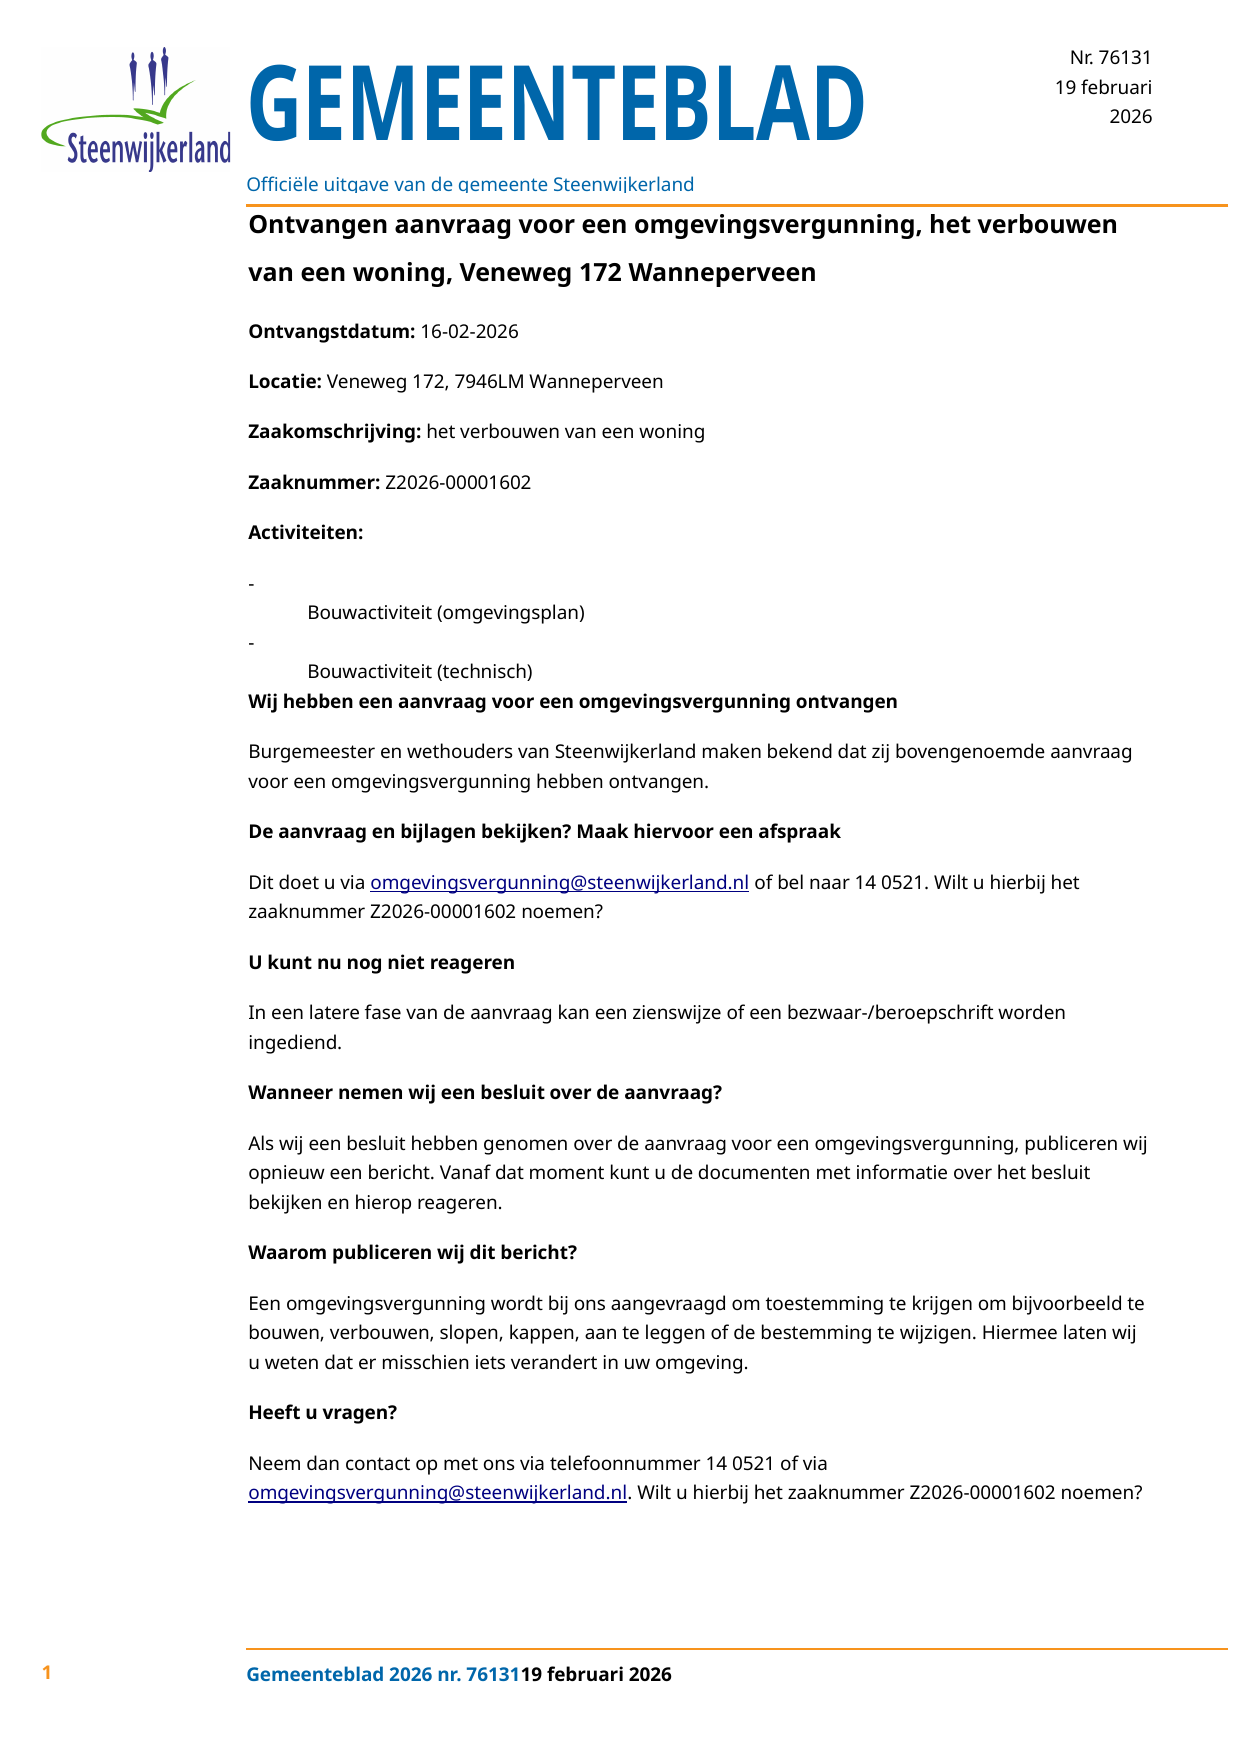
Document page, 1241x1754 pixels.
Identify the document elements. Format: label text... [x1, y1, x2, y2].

list Bouwactiviteit (omgevingsplan) [248, 599, 1152, 625]
text Wij hebben een aanvraag voor een omgevingsvergunning ontvangen [248, 688, 1152, 714]
text Heeft u vragen? [248, 1399, 1152, 1425]
text In een latere fase van de aanvraag kan een zienswijze of een bezwaar-/beroepschrift worden ingediend. [248, 999, 1152, 1055]
text Neem dan contact op met ons via telefoonnummer 14 0521 of via omgevingsvergunning@steenwijkerland.nl. Wilt u hierbij het zaaknummer Z2026-00001602 noemen? [248, 1450, 1152, 1505]
text Een omgevingsvergunning wordt bij ons aangevraagd om toestemming te krijgen om bijvoorbeeld te bouwen, verbouwen, slopen, kappen, aan te leggen of de bestemming te wijzigen. Hiermee laten wij u weten dat er misschien iets verandert in uw omgeving. [248, 1290, 1152, 1375]
text Burgemeester en wethouders van Steenwijkerland maken bekend dat zij bovengenoemde aanvraag voor een omgevingsvergunning hebben ontvangen. [248, 739, 1152, 794]
text Ontvangen aanvraag voor een omgevingsvergunning, het verbouwen van een woning, Veneweg 172 Wanneperveen [248, 207, 1152, 288]
text Zaakomschrijving: het verbouwen van een woning [248, 419, 1152, 444]
text Locatie: Veneweg 172, 7946LM Wanneperveen [248, 368, 1152, 394]
text Dit doet u via omgevingsvergunning@steenwijkerland.nl of bel naar 14 0521. Wilt u hierbij het zaaknummer Z2026-00001602 noemen? [248, 869, 1152, 924]
text Zaaknummer: Z2026-00001602 [248, 469, 1152, 495]
list Bouwactiviteit (technisch) [248, 659, 1152, 684]
text Wanneer nemen wij een besluit over de aanvraag? [248, 1079, 1152, 1105]
text U kunt nu nog niet reageren [248, 949, 1152, 975]
text Activiteiten: [248, 519, 1152, 545]
text Als wij een besluit hebben genomen over de aanvraag voor een omgevingsvergunning, publiceren wij opnieuw een bericht. Vanaf dat moment kunt u de documenten met informatie over het besluit bekijken en hierop reageren. [248, 1130, 1152, 1215]
text De aanvraag en bijlagen bekijken? Maak hiervoor een afspraak [248, 819, 1152, 844]
text Ontvangstdatum: 16-02-2026 [248, 318, 1152, 344]
picture [41, 47, 231, 172]
text Waarom publiceren wij dit bericht? [248, 1239, 1152, 1265]
